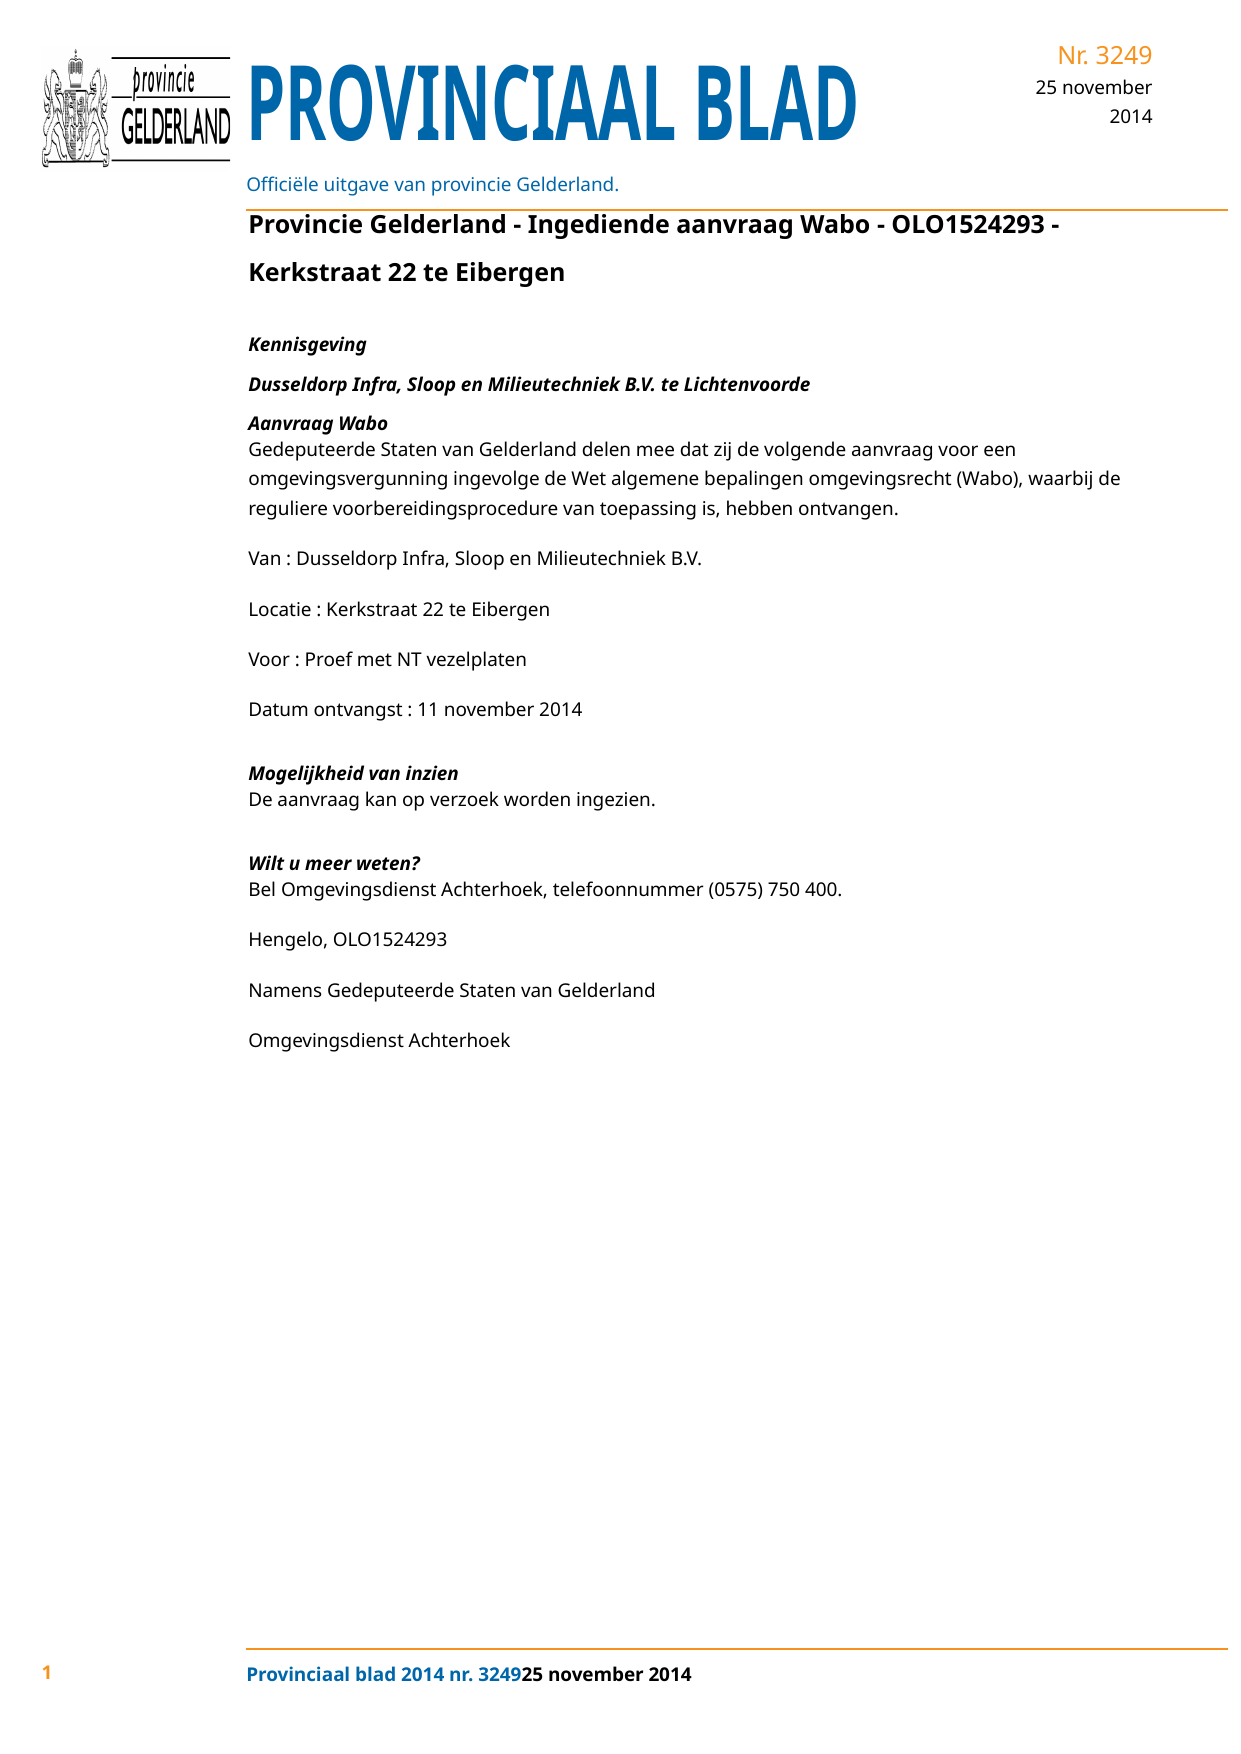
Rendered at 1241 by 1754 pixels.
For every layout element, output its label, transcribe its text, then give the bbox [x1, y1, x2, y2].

text Van : Dusseldorp Infra, Sloop en Milieutechniek B.V. [248, 545, 1152, 571]
text Gedeputeerde Staten van Gelderland delen mee dat zij de volgende aanvraag voor een omgevingsvergunning ingevolge de Wet algemene bepalingen omgevingsrecht (Wabo), waarbij de reguliere voorbereidingsprocedure van toepassing is, hebben ontvangen. [248, 436, 1152, 521]
text Mogelijkheid van inzien [248, 761, 1152, 786]
text Aanvraag Wabo [248, 410, 1152, 436]
text Wilt u meer weten? [248, 850, 1152, 876]
text Omgevingsdienst Achterhoek [248, 1027, 1152, 1053]
text Dusseldorp Infra, Sloop en Milieutechniek B.V. te Lichtenvoorde [248, 371, 1152, 396]
text Namens Gedeputeerde Staten van Gelderland [248, 977, 1152, 1002]
text Locatie : Kerkstraat 22 te Eibergen [248, 596, 1152, 621]
text Provincie Gelderland - Ingediende aanvraag Wabo - OLO1524293 - Kerkstraat 22 te Eibergen [248, 211, 1152, 288]
text Bel Omgevingsdienst Achterhoek, telefoonnummer (0575) 750 400. [248, 876, 1152, 902]
text Voor : Proef met NT vezelplaten [248, 646, 1152, 672]
picture [41, 47, 231, 172]
text De aanvraag kan op verzoek worden ingezien. [248, 786, 1152, 812]
text Datum ontvangst : 11 november 2014 [248, 697, 1152, 722]
text Hengelo, OLO1524293 [248, 926, 1152, 952]
text Kennisgeving [248, 331, 1152, 357]
